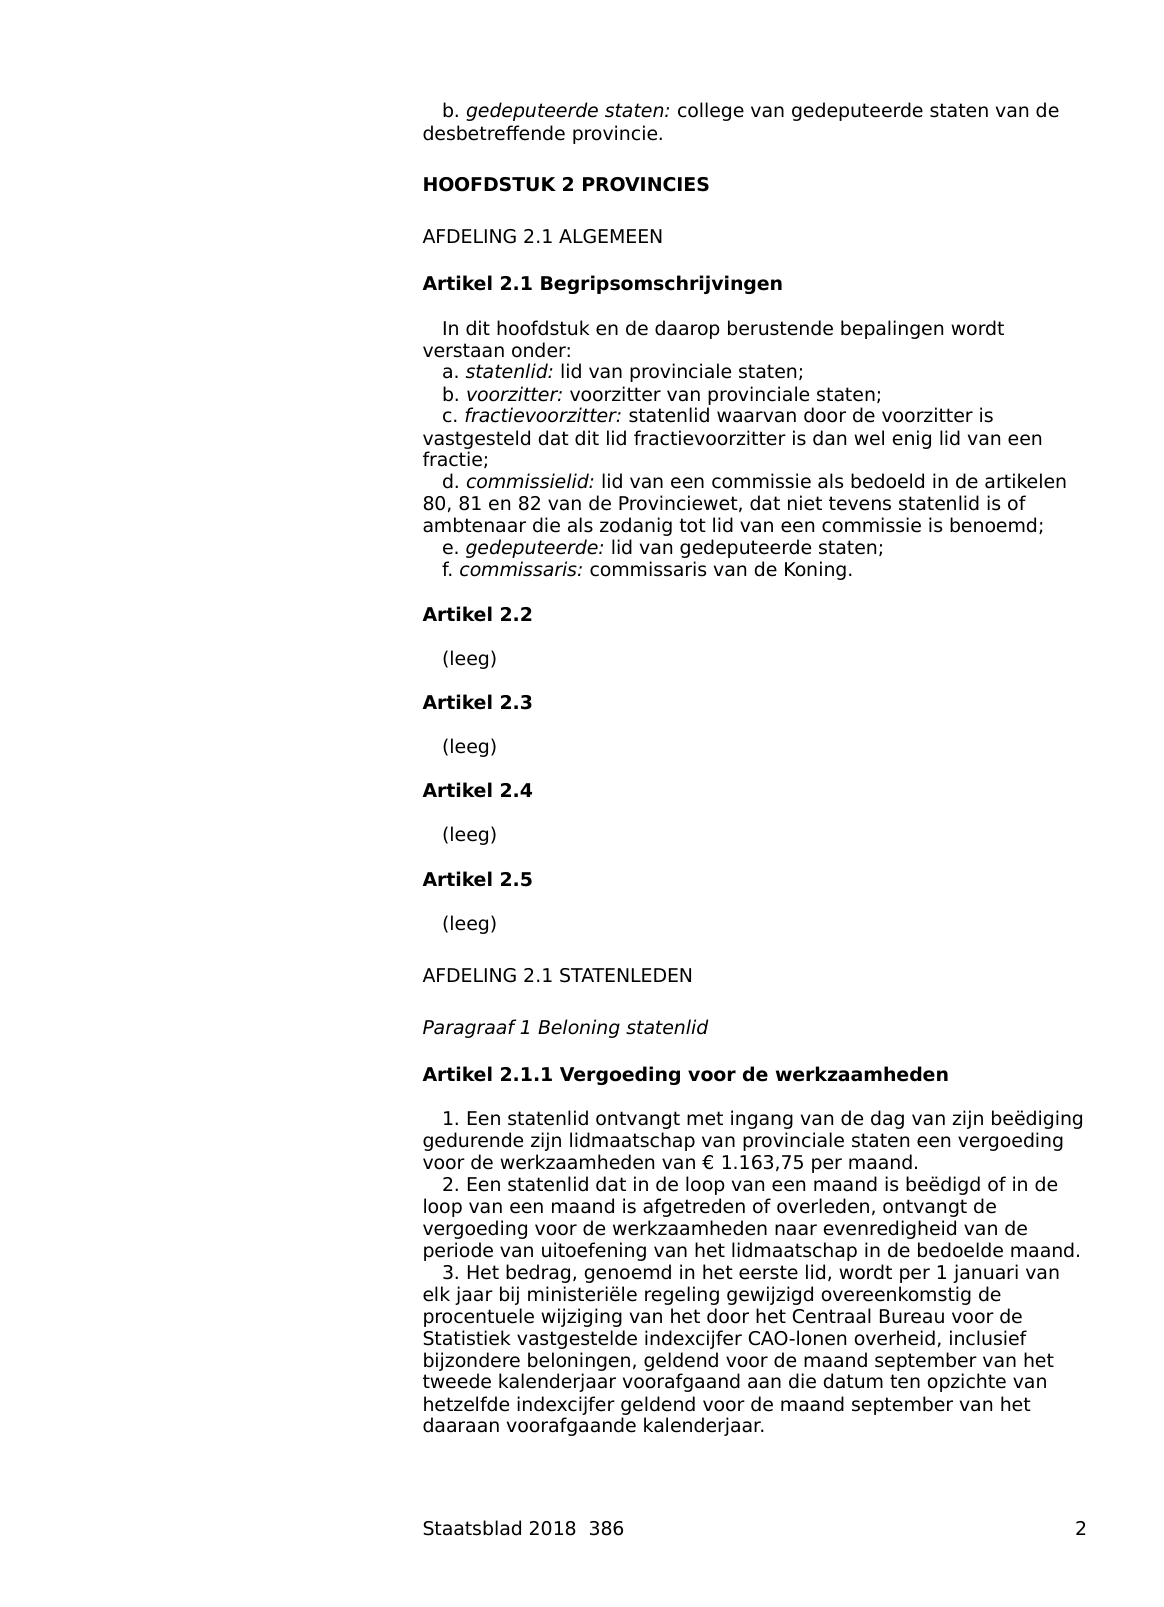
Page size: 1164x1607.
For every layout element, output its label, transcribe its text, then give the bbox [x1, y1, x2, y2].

subtitle HOOFDSTUK 2 PROVINCIES [422, 174, 1087, 196]
text f. commissaris: commissaris van de Koning. [422, 559, 1087, 581]
text 2. Een statenlid dat in de loop van een maand is beëdigd of in de loop van een maand is afgetreden of overleden, ontvangt de vergoeding voor de werkzaamheden naar evenredigheid van de periode van uitoefening van het lidmaatschap in de bedoelde maand. [422, 1174, 1087, 1262]
text e. gedeputeerde: lid van gedeputeerde staten; [422, 537, 1087, 559]
subtitle Artikel 2.5 [422, 868, 1087, 890]
subtitle Artikel 2.1.1 Vergoeding voor de werkzaamheden [422, 1063, 1087, 1086]
text b. gedeputeerde staten: college van gedeputeerde staten van de desbetreffende provincie. [422, 100, 1087, 144]
text (leeg) [422, 913, 1087, 934]
subtitle Artikel 2.3 [422, 692, 1087, 714]
subtitle AFDELING 2.1 ALGEMEEN [422, 226, 1087, 248]
subtitle Artikel 2.4 [422, 780, 1087, 802]
subtitle Artikel 2.2 [422, 603, 1087, 625]
text d. commissielid: lid van een commissie als bedoeld in de artikelen 80, 81 en 82 van de Provinciewet, dat niet tevens statenlid is of ambtenaar die als zodanig tot lid van een commissie is benoemd; [422, 471, 1087, 537]
text (leeg) [422, 736, 1087, 758]
text 1. Een statenlid ontvangt met ingang van de dag van zijn beëdiging gedurende zijn lidmaatschap van provinciale staten een vergoeding voor de werkzaamheden van € 1.163,75 per maand. [422, 1108, 1087, 1174]
subtitle Paragraaf 1 Beloning statenlid [422, 1017, 1087, 1038]
subtitle Artikel 2.1 Begripsomschrijvingen [422, 273, 1087, 295]
text (leeg) [422, 648, 1087, 669]
subtitle AFDELING 2.1 STATENLEDEN [422, 964, 1087, 987]
text 3. Het bedrag, genoemd in het eerste lid, wordt per 1 januari van elk jaar bij ministeriële regeling gewijzigd overeenkomstig de procentuele wijziging van het door het Centraal Bureau voor de Statistiek vastgestelde indexcijfer CAO-lonen overheid, inclusief bijzondere beloningen, geldend voor de maand september van het tweede kalenderjaar voorafgaand aan die datum ten opzichte van hetzelfde indexcijfer geldend voor de maand september van het daaraan voorafgaande kalenderjaar. [422, 1262, 1087, 1437]
text In dit hoofdstuk en de daarop berustende bepalingen wordt verstaan onder: [422, 317, 1087, 361]
text c. fractievoorzitter: statenlid waarvan door de voorzitter is vastgesteld dat dit lid fractievoorzitter is dan wel enig lid van een fractie; [422, 405, 1087, 471]
text a. statenlid: lid van provinciale staten; [422, 361, 1087, 383]
text (leeg) [422, 824, 1087, 846]
text b. voorzitter: voorzitter van provinciale staten; [422, 383, 1087, 405]
